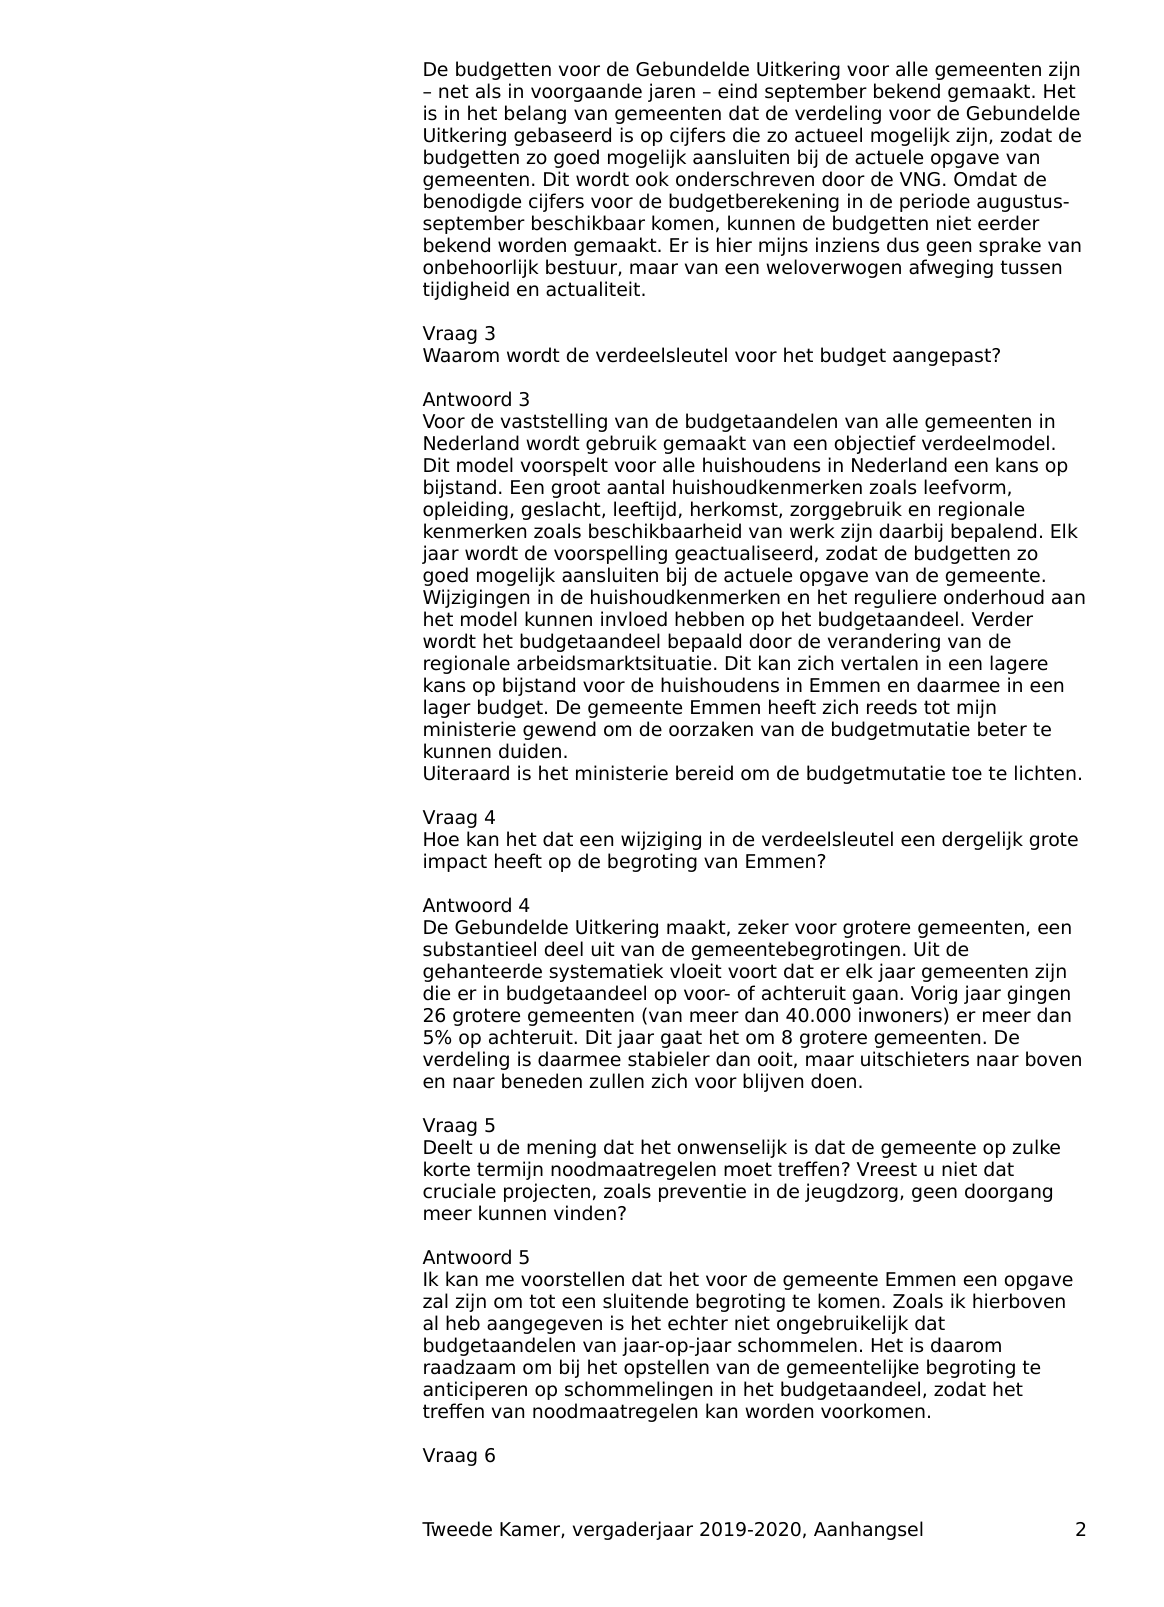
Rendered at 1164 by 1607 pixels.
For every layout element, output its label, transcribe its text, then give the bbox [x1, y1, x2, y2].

text Uiteraard is het ministerie bereid om de budgetmutatie toe te lichten. [422, 763, 1087, 785]
text Hoe kan het dat een wijziging in de verdeelsleutel een dergelijk grote impact heeft op de begroting van Emmen? [422, 829, 1087, 873]
text Waarom wordt de verdeelsleutel voor het budget aangepast? [422, 345, 1087, 367]
text Vraag 5 [422, 1115, 1087, 1137]
text Wijzigingen in de huishoudkenmerken en het reguliere onderhoud aan het model kunnen invloed hebben op het budgetaandeel. Verder wordt het budgetaandeel bepaald door de verandering van de regionale arbeidsmarktsituatie. Dit kan zich vertalen in een lagere kans op bijstand voor de huishoudens in Emmen en daarmee in een lager budget. De gemeente Emmen heeft zich reeds tot mijn ministerie gewend om de oorzaken van de budgetmutatie beter te kunnen duiden. [422, 587, 1087, 763]
text De budgetten voor de Gebundelde Uitkering voor alle gemeenten zijn – net als in voorgaande jaren – eind september bekend gemaakt. Het is in het belang van gemeenten dat de verdeling voor de Gebundelde Uitkering gebaseerd is op cijfers die zo actueel mogelijk zijn, zodat de budgetten zo goed mogelijk aansluiten bij de actuele opgave van gemeenten. Dit wordt ook onderschreven door de VNG. Omdat de benodigde cijfers voor de budgetberekening in de periode augustus-september beschikbaar komen, kunnen de budgetten niet eerder bekend worden gemaakt. Er is hier mijns inziens dus geen sprake van onbehoorlijk bestuur, maar van een weloverwogen afweging tussen tijdigheid en actualiteit. [422, 59, 1087, 301]
text Antwoord 5 [422, 1247, 1087, 1269]
text Voor de vaststelling van de budgetaandelen van alle gemeenten in Nederland wordt gebruik gemaakt van een objectief verdeelmodel. Dit model voorspelt voor alle huishoudens in Nederland een kans op bijstand. Een groot aantal huishoudkenmerken zoals leefvorm, opleiding, geslacht, leeftijd, herkomst, zorggebruik en regionale kenmerken zoals beschikbaarheid van werk zijn daarbij bepalend. Elk jaar wordt de voorspelling geactualiseerd, zodat de budgetten zo goed mogelijk aansluiten bij de actuele opgave van de gemeente. [422, 411, 1087, 587]
text Deelt u de mening dat het onwenselijk is dat de gemeente op zulke korte termijn noodmaatregelen moet treffen? Vreest u niet dat cruciale projecten, zoals preventie in de jeugdzorg, geen doorgang meer kunnen vinden? [422, 1137, 1087, 1225]
text Antwoord 3 [422, 389, 1087, 411]
text Vraag 6 [422, 1445, 1087, 1467]
text Vraag 4 [422, 807, 1087, 829]
text Ik kan me voorstellen dat het voor de gemeente Emmen een opgave zal zijn om tot een sluitende begroting te komen. Zoals ik hierboven al heb aangegeven is het echter niet ongebruikelijk dat budgetaandelen van jaar-op-jaar schommelen. Het is daarom raadzaam om bij het opstellen van de gemeentelijke begroting te anticiperen op schommelingen in het budgetaandeel, zodat het treffen van noodmaatregelen kan worden voorkomen. [422, 1269, 1087, 1423]
text Vraag 3 [422, 323, 1087, 345]
text Antwoord 4 [422, 895, 1087, 917]
text De Gebundelde Uitkering maakt, zeker voor grotere gemeenten, een substantieel deel uit van de gemeentebegrotingen. Uit de gehanteerde systematiek vloeit voort dat er elk jaar gemeenten zijn die er in budgetaandeel op voor- of achteruit gaan. Vorig jaar gingen 26 grotere gemeenten (van meer dan 40.000 inwoners) er meer dan 5% op achteruit. Dit jaar gaat het om 8 grotere gemeenten. De verdeling is daarmee stabieler dan ooit, maar uitschieters naar boven en naar beneden zullen zich voor blijven doen. [422, 917, 1087, 1093]
